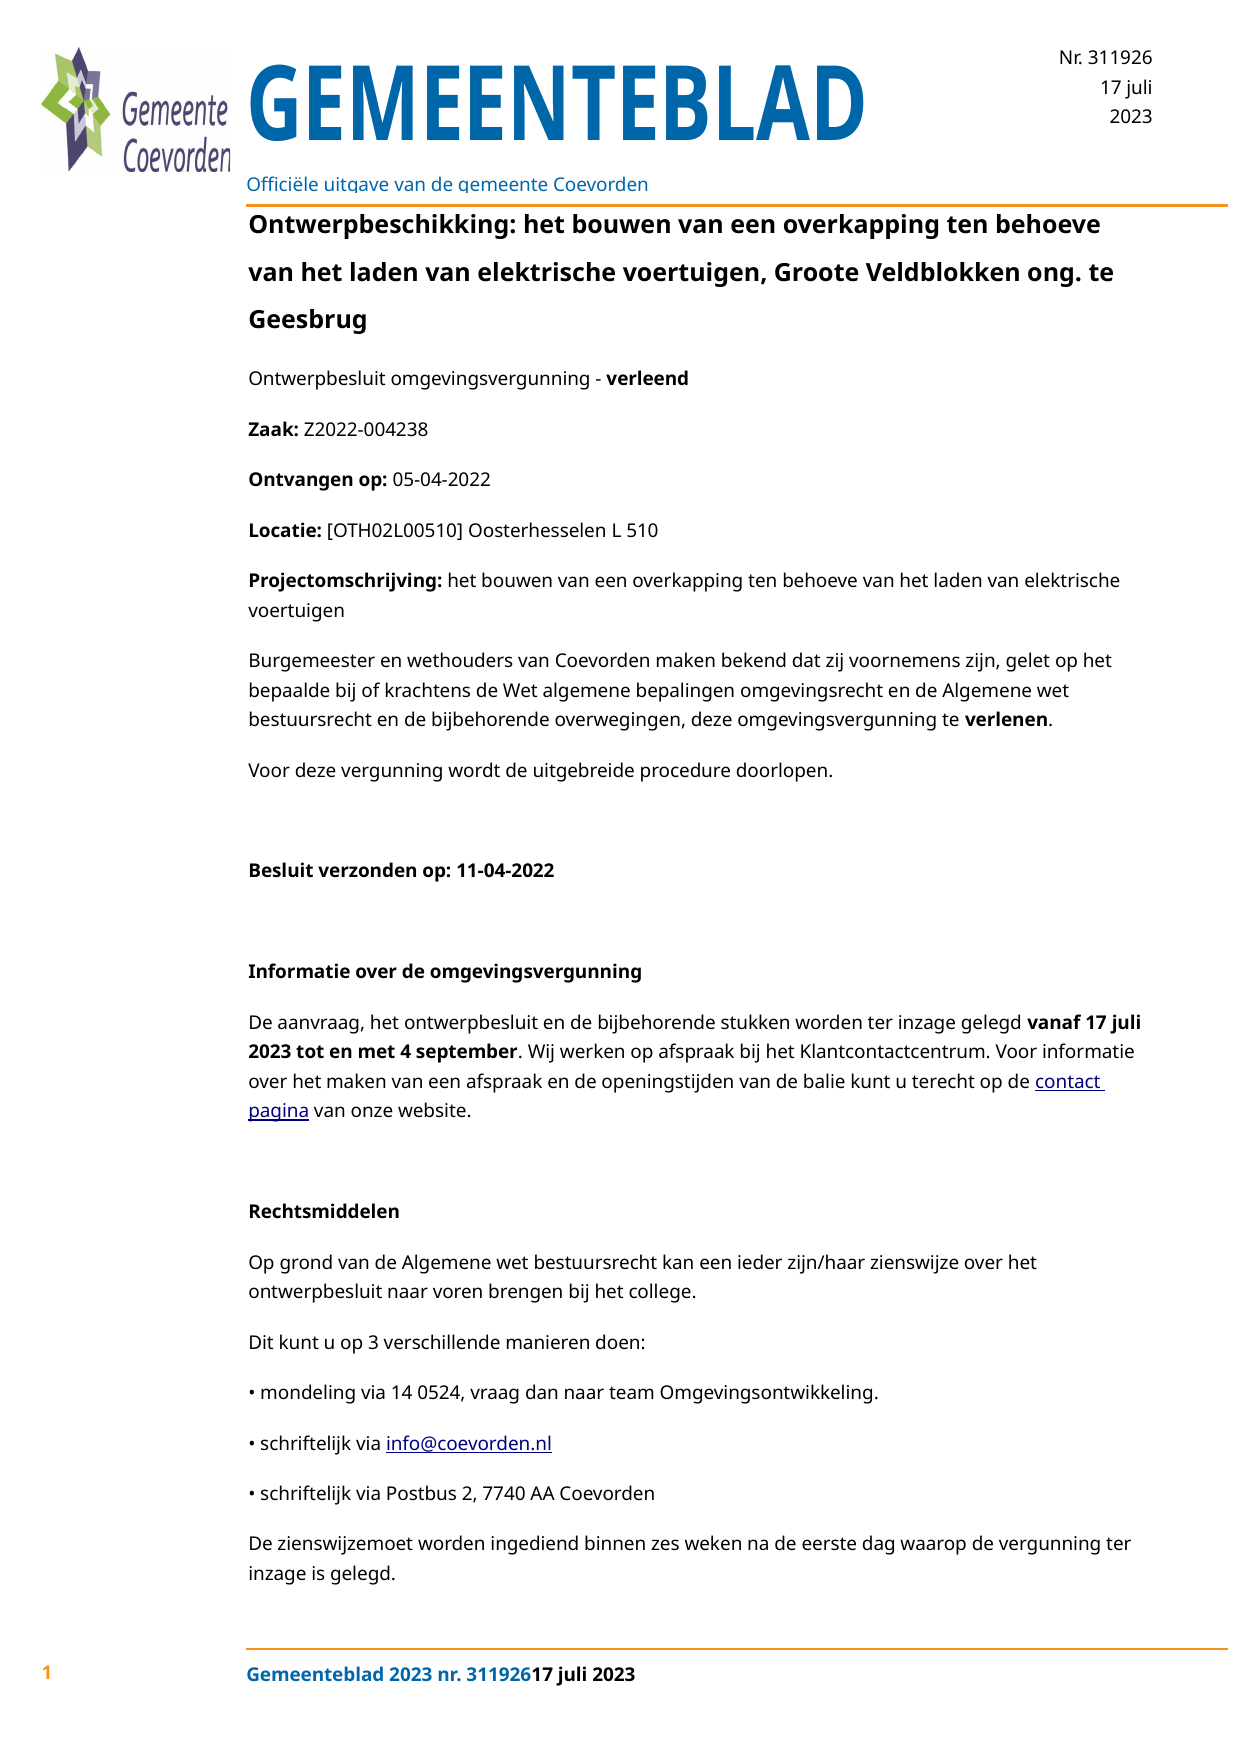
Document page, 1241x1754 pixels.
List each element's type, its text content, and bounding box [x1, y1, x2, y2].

text Informatie over de omgevingsvergunning [248, 958, 1152, 984]
text Voor deze vergunning wordt de uitgebreide procedure doorlopen. [248, 757, 1152, 782]
text Projectomschrijving: het bouwen van een overkapping ten behoeve van het laden van elektrische voertuigen [248, 567, 1152, 622]
text Burgemeester en wethouders van Coevorden maken bekend dat zij voornemens zijn, gelet op het bepaalde bij of krachtens de Wet algemene bepalingen omgevingsrecht en de Algemene wet bestuursrecht en de bijbehorende overwegingen, deze omgevingsvergunning te verlenen. [248, 647, 1152, 732]
text De aanvraag, het ontwerpbesluit en de bijbehorende stukken worden ter inzage gelegd vanaf 17 juli 2023 tot en met 4 september. Wij werken op afspraak bij het Klantcontactcentrum. Voor informatie over het maken van een afspraak en de openingstijden van de balie kunt u terecht op de contact pagina van onze website. [248, 1009, 1152, 1123]
text Ontvangen op: 05-04-2022 [248, 466, 1152, 492]
text • mondeling via 14 0524, vraag dan naar team Omgevingsontwikkeling. [248, 1379, 1152, 1405]
text Zaak: Z2022-004238 [248, 416, 1152, 442]
picture [41, 47, 231, 172]
text De zienswijzemoet worden ingediend binnen zes weken na de eerste dag waarop de vergunning ter inzage is gelegd. [248, 1531, 1152, 1586]
text Ontwerpbesluit omgevingsvergunning - verleend [248, 366, 1152, 391]
text Locatie: [OTH02L00510] Oosterhesselen L 510 [248, 517, 1152, 542]
text • schriftelijk via info@coevorden.nl [248, 1430, 1152, 1455]
text Ontwerpbeschikking: het bouwen van een overkapping ten behoeve van het laden van elektrische voertuigen, Groote Veldblokken ong. te Geesbrug [248, 207, 1152, 336]
text Besluit verzonden op: 11-04-2022 [248, 858, 1152, 883]
text Rechtsmiddelen [248, 1198, 1152, 1224]
text • schriftelijk via Postbus 2, 7740 AA Coevorden [248, 1480, 1152, 1506]
text Dit kunt u op 3 verschillende manieren doen: [248, 1329, 1152, 1354]
text Op grond van de Algemene wet bestuursrecht kan een ieder zijn/haar zienswijze over het ontwerpbesluit naar voren brengen bij het college. [248, 1249, 1152, 1304]
